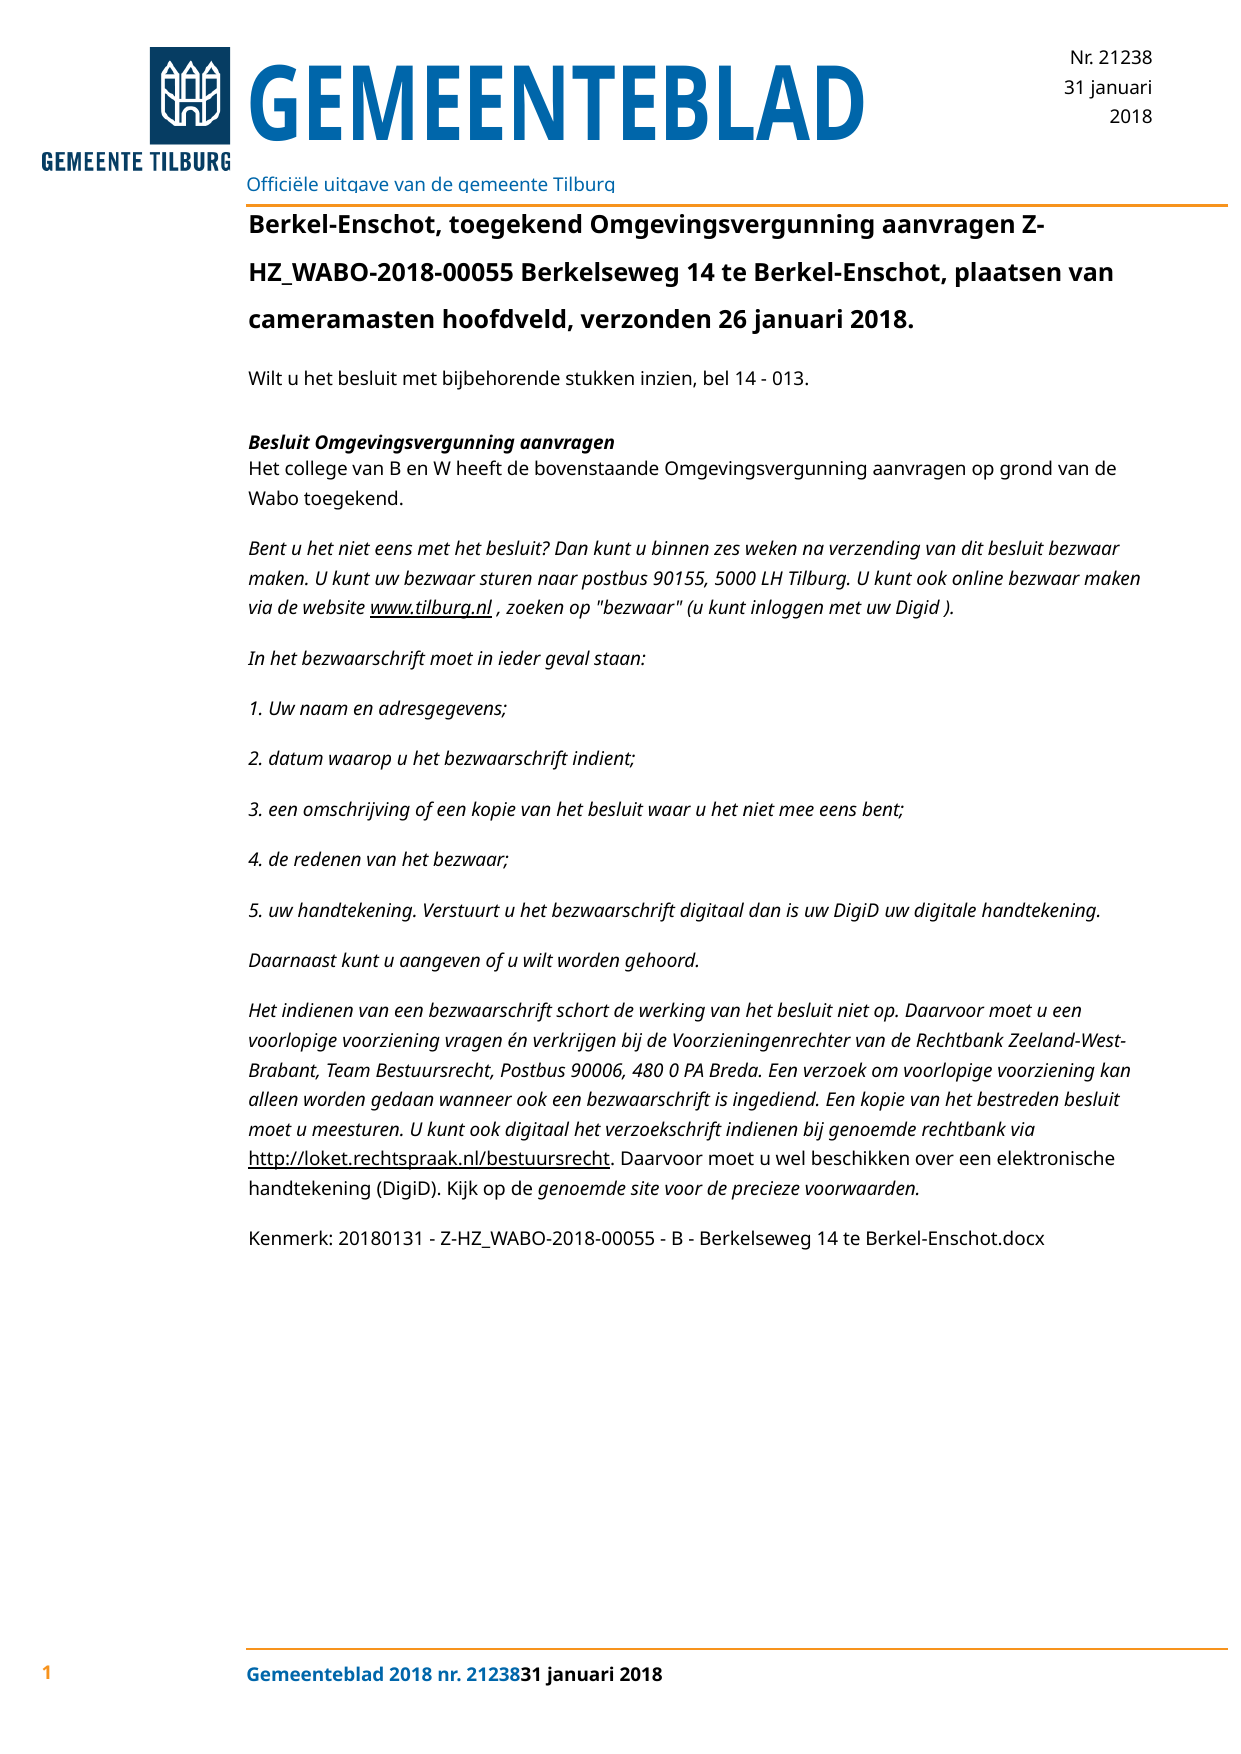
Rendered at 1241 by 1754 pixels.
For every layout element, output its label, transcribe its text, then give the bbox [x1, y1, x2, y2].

text 1. Uw naam en adresgegevens; [248, 695, 1152, 721]
text 5. uw handtekening. Verstuurt u het bezwaarschrift digitaal dan is uw DigiD uw digitale handtekening. [248, 897, 1152, 923]
text 4. de redenen van het bezwaar; [248, 846, 1152, 872]
text Berkel-Enschot, toegekend Omgevingsvergunning aanvragen Z-HZ_WABO-2018-00055 Berkelseweg 14 te Berkel-Enschot, plaatsen van cameramasten hoofdveld, verzonden 26 januari 2018. [248, 207, 1152, 336]
text Wilt u het besluit met bijbehorende stukken inzien, bel 14 - 013. [248, 366, 1152, 391]
text Het college van B en W heeft de bovenstaande Omgevingsvergunning aanvragen op grond van de Wabo toegekend. [248, 455, 1152, 511]
text Besluit Omgevingsvergunning aanvragen [248, 429, 1152, 455]
text Kenmerk: 20180131 - Z-HZ_WABO-2018-00055 - B - Berkelseweg 14 te Berkel-Enschot.docx [248, 1226, 1152, 1251]
text Daarnaast kunt u aangeven of u wilt worden gehoord. [248, 947, 1152, 973]
text In het bezwaarschrift moet in ieder geval staan: [248, 645, 1152, 671]
picture [41, 47, 231, 172]
text Het indienen van een bezwaarschrift schort de werking van het besluit niet op. Daarvoor moet u een voorlopige voorziening vragen én verkrijgen bij de Voorzieningenrechter van de Rechtbank Zeeland-West-Brabant, Team Bestuursrecht, Postbus 90006, 480 0 PA Breda. Een verzoek om voorlopige voorziening kan alleen worden gedaan wanneer ook een bezwaarschrift is ingediend. Een kopie van het bestreden besluit moet u meesturen. U kunt ook digitaal het verzoekschrift indienen bij genoemde rechtbank via http://loket.rechtspraak.nl/bestuursrecht. Daarvoor moet u wel beschikken over een elektronische handtekening (DigiD). Kijk op de genoemde site voor de precieze voorwaarden. [248, 998, 1152, 1201]
text Bent u het niet eens met het besluit? Dan kunt u binnen zes weken na verzending van dit besluit bezwaar maken. U kunt uw bezwaar sturen naar postbus 90155, 5000 LH Tilburg. U kunt ook online bezwaar maken via de website www.tilburg.nl , zoeken op "bezwaar" (u kunt inloggen met uw Digid ). [248, 535, 1152, 620]
text 3. een omschrijving of een kopie van het besluit waar u het niet mee eens bent; [248, 796, 1152, 822]
text 2. datum waarop u het bezwaarschrift indient; [248, 746, 1152, 771]
